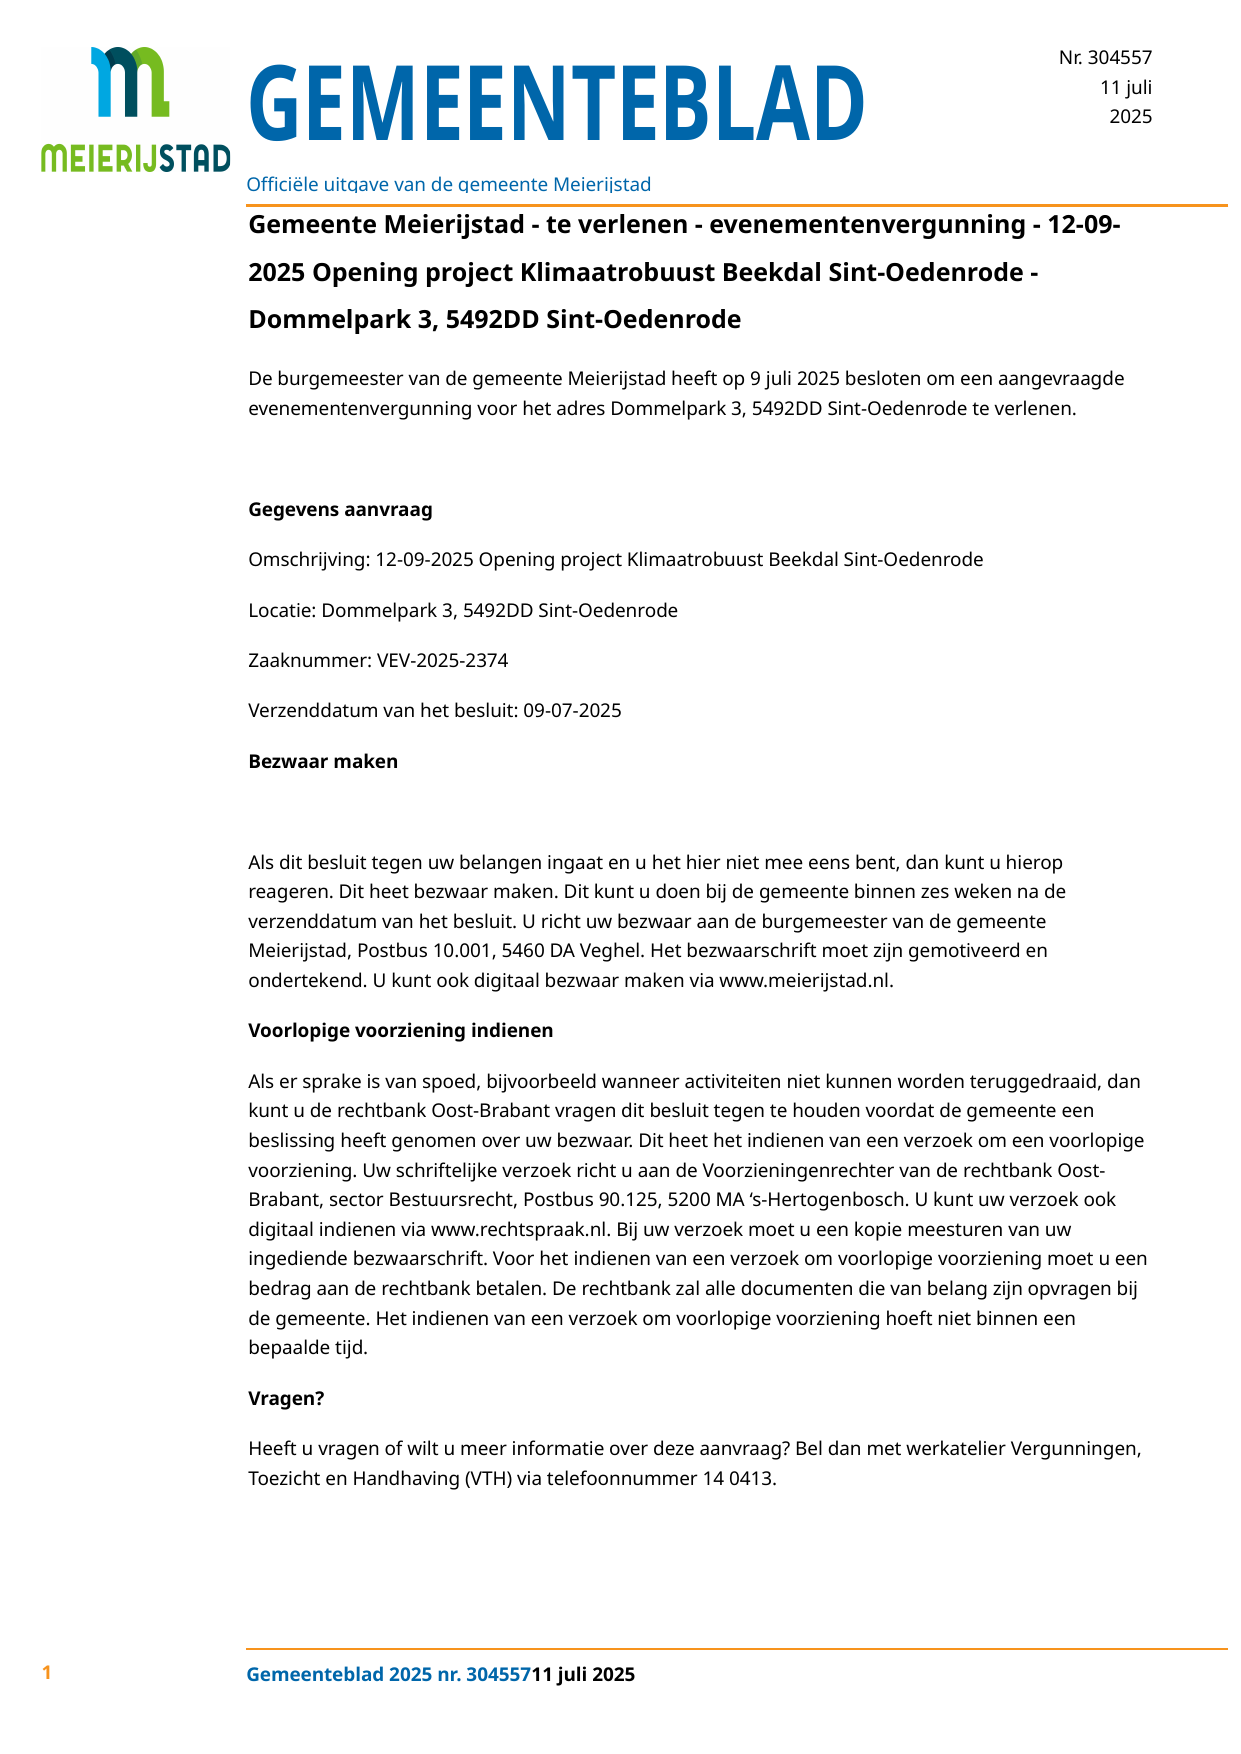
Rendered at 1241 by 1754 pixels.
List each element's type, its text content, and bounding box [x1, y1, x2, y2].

text Zaaknummer: VEV-2025-2374 [248, 647, 1152, 673]
text Gemeente Meierijstad - te verlenen - evenementenvergunning - 12-09-2025 Opening project Klimaatrobuust Beekdal Sint-Oedenrode - Dommelpark 3, 5492DD Sint-Oedenrode [248, 207, 1152, 336]
text Bezwaar maken [248, 748, 1152, 774]
text Als er sprake is van spoed, bijvoorbeeld wanneer activiteiten niet kunnen worden teruggedraaid, dan kunt u de rechtbank Oost-Brabant vragen dit besluit tegen te houden voordat de gemeente een beslissing heeft genomen over uw bezwaar. Dit heet het indienen van een verzoek om een voorlopige voorziening. Uw schriftelijke verzoek richt u aan de Voorzieningenrechter van de rechtbank Oost-Brabant, sector Bestuursrecht, Postbus 90.125, 5200 MA ‘s-Hertogenbosch. U kunt uw verzoek ook digitaal indienen via www.rechtspraak.nl. Bij uw verzoek moet u een kopie meesturen van uw ingediende bezwaarschrift. Voor het indienen van een verzoek om voorlopige voorziening moet u een bedrag aan de rechtbank betalen. De rechtbank zal alle documenten die van belang zijn opvragen bij de gemeente. Het indienen van een verzoek om voorlopige voorziening hoeft niet binnen een bepaalde tijd. [248, 1068, 1152, 1360]
text Omschrijving: 12-09-2025 Opening project Klimaatrobuust Beekdal Sint-Oedenrode [248, 546, 1152, 572]
text Als dit besluit tegen uw belangen ingaat en u het hier niet mee eens bent, dan kunt u hierop reageren. Dit heet bezwaar maken. Dit kunt u doen bij de gemeente binnen zes weken na de verzenddatum van het besluit. U richt uw bezwaar aan de burgemeester van de gemeente Meierijstad, Postbus 10.001, 5460 DA Veghel. Het bezwaarschrift moet zijn gemotiveerd en ondertekend. U kunt ook digitaal bezwaar maken via www.meierijstad.nl. [248, 849, 1152, 993]
text Voorlopige voorziening indienen [248, 1018, 1152, 1043]
text De burgemeester van de gemeente Meierijstad heeft op 9 juli 2025 besloten om een aangevraagde evenementenvergunning voor het adres Dommelpark 3, 5492DD Sint-Oedenrode te verlenen. [248, 366, 1152, 421]
text Vragen? [248, 1385, 1152, 1410]
text Heeft u vragen of wilt u meer informatie over deze aanvraag? Bel dan met werkatelier Vergunningen, Toezicht en Handhaving (VTH) via telefoonnummer 14 0413. [248, 1435, 1152, 1490]
text Gegevens aanvraag [248, 496, 1152, 522]
text Locatie: Dommelpark 3, 5492DD Sint-Oedenrode [248, 597, 1152, 622]
text Verzenddatum van het besluit: 09-07-2025 [248, 698, 1152, 723]
picture [41, 47, 231, 172]
